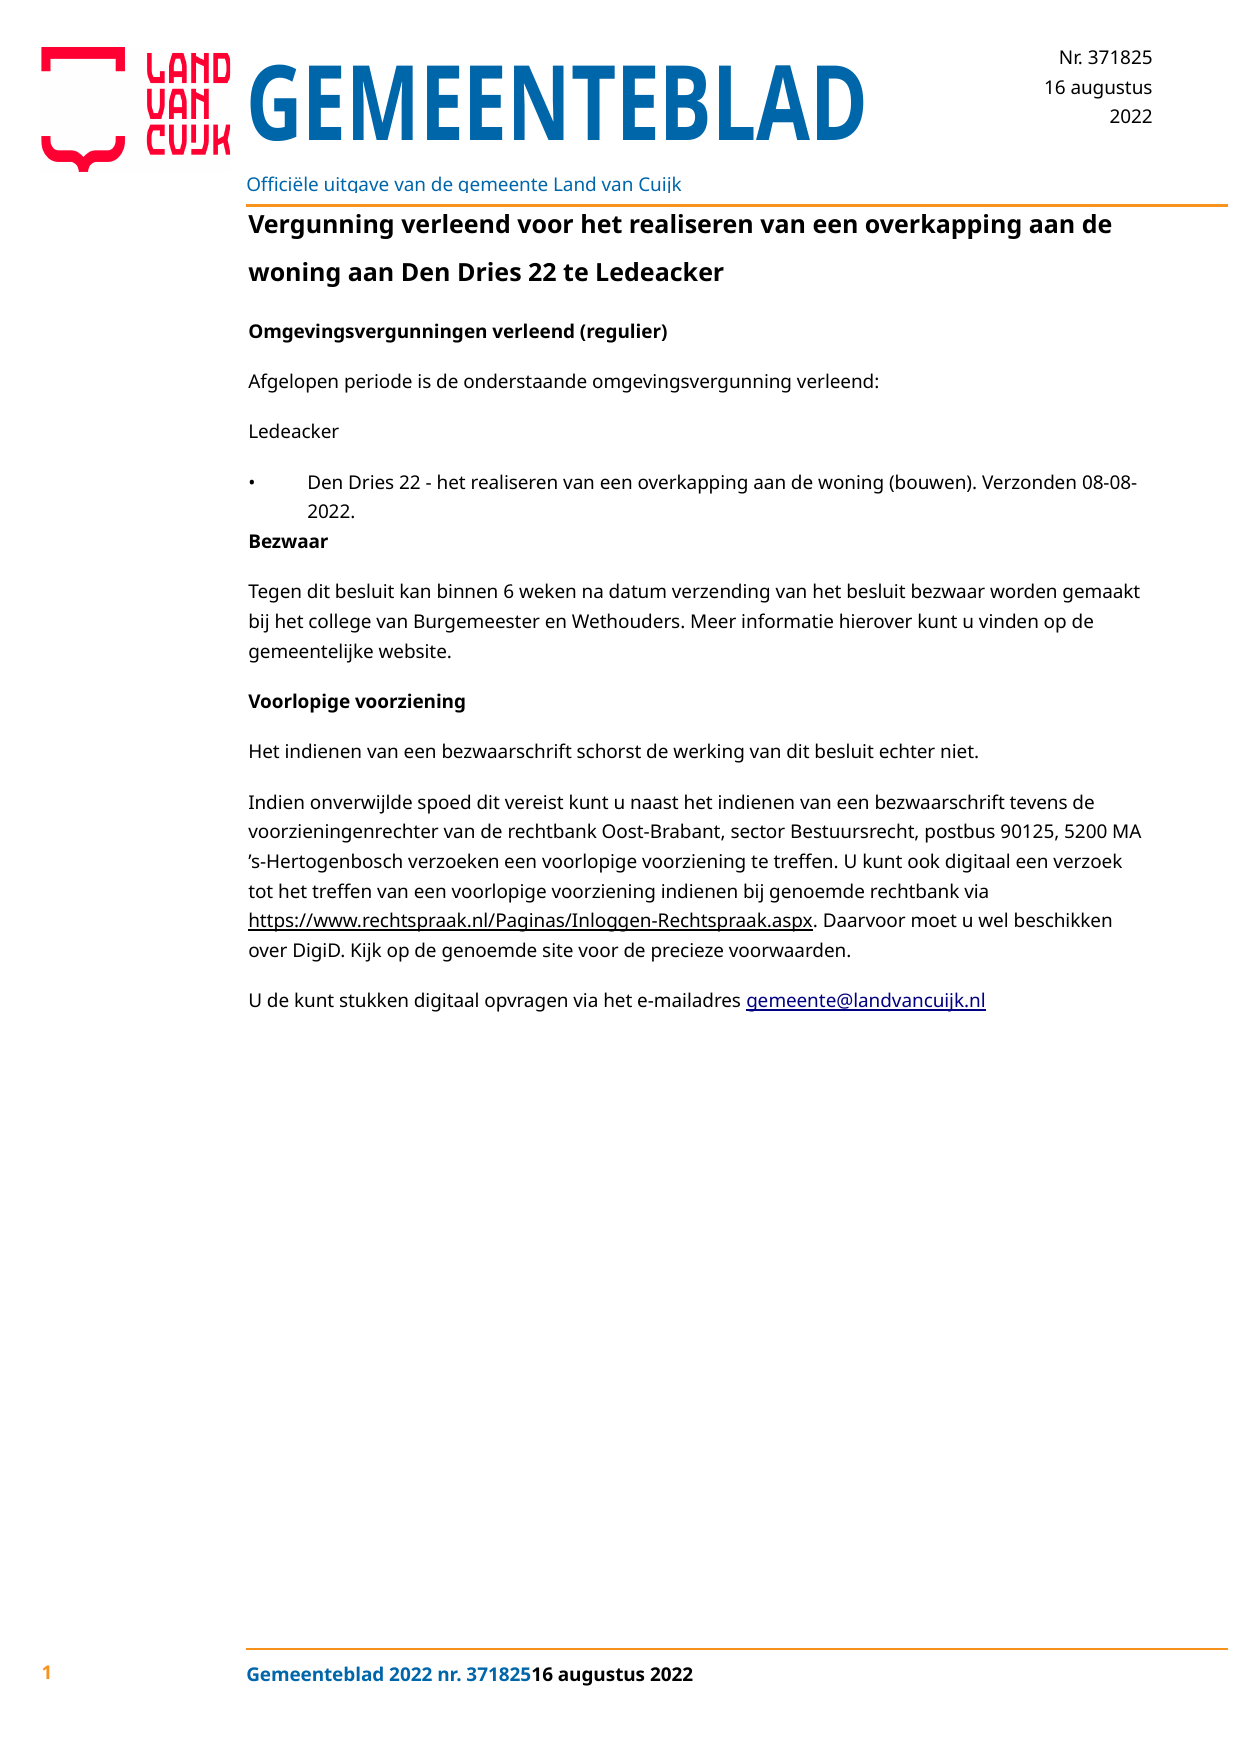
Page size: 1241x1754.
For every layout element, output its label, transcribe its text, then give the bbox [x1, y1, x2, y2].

list Den Dries 22 - het realiseren van een overkapping aan de woning (bouwen). Verzonden 08-08-2022. [248, 469, 1152, 524]
text Vergunning verleend voor het realiseren van een overkapping aan de woning aan Den Dries 22 te Ledeacker [248, 207, 1152, 288]
text U de kunt stukken digitaal opvragen via het e-mailadres gemeente@landvancuijk.nl [248, 987, 1152, 1013]
picture [41, 47, 231, 172]
text Ledeacker [248, 419, 1152, 444]
text Omgevingsvergunningen verleend (regulier) [248, 318, 1152, 344]
text Afgelopen periode is de onderstaande omgevingsvergunning verleend: [248, 368, 1152, 394]
text Tegen dit besluit kan binnen 6 weken na datum verzending van het besluit bezwaar worden gemaakt bij het college van Burgemeester en Wethouders. Meer informatie hierover kunt u vinden op de gemeentelijke website. [248, 579, 1152, 664]
text Het indienen van een bezwaarschrift schorst de werking van dit besluit echter niet. [248, 739, 1152, 764]
text Bezwaar [248, 528, 1152, 554]
text Voorlopige voorziening [248, 688, 1152, 714]
text Indien onverwijlde spoed dit vereist kunt u naast het indienen van een bezwaarschrift tevens de voorzieningenrechter van de rechtbank Oost-Brabant, sector Bestuursrecht, postbus 90125, 5200 MA ’s-Hertogenbosch verzoeken een voorlopige voorziening te treffen. U kunt ook digitaal een verzoek tot het treffen van een voorlopige voorziening indienen bij genoemde rechtbank via https://www.rechtspraak.nl/Paginas/Inloggen-Rechtspraak.aspx. Daarvoor moet u wel beschikken over DigiD. Kijk op de genoemde site voor de precieze voorwaarden. [248, 789, 1152, 963]
